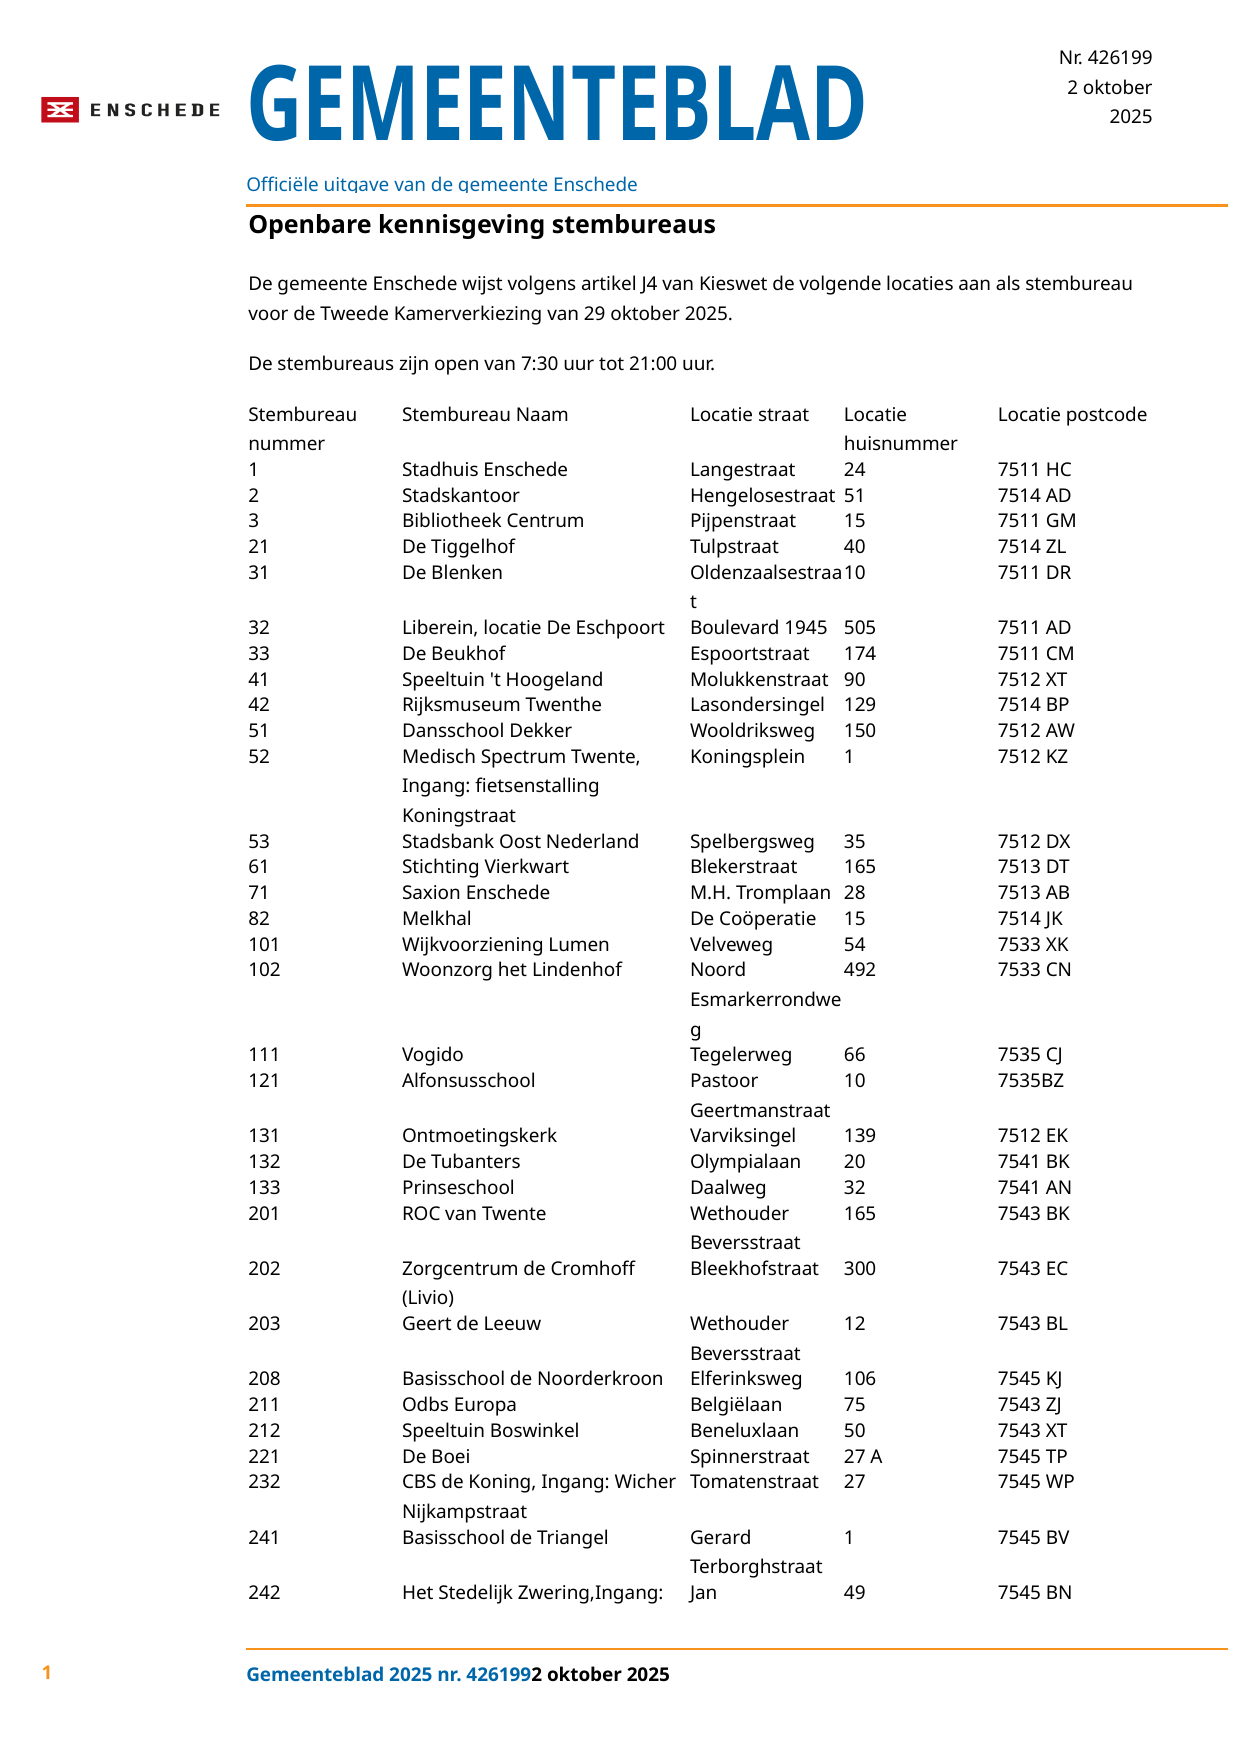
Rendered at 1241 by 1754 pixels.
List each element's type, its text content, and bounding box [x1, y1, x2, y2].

table_cell 7535 CJ [998, 1041, 1152, 1067]
table_cell 7512 AW [998, 717, 1152, 743]
table_cell Prinseschool [402, 1174, 690, 1200]
table_cell 505 [844, 614, 998, 640]
table_cell 15 [844, 508, 998, 533]
table_header Stembureau nummer [248, 401, 402, 456]
table_cell 27 A [844, 1443, 998, 1468]
table_cell Speeltuin 't Hoogeland [402, 666, 690, 692]
table_cell Saxion Enschede [402, 879, 690, 905]
table_cell Bibliotheek Centrum [402, 508, 690, 533]
table_cell 51 [248, 717, 402, 743]
table_cell Wooldriksweg [690, 717, 844, 743]
table_cell 7514 AD [998, 482, 1152, 508]
table_cell 174 [844, 640, 998, 666]
table_cell 7535BZ [998, 1067, 1152, 1122]
table_cell Ontmoetingskerk [402, 1123, 690, 1148]
table_cell 90 [844, 666, 998, 692]
table_cell 10 [844, 1067, 998, 1122]
table_cell 7511 DR [998, 559, 1152, 614]
table_cell 7511 AD [998, 614, 1152, 640]
table_cell 21 [248, 533, 402, 559]
table_cell Medisch Spectrum Twente, Ingang: fietsenstalling Koningstraat [402, 743, 690, 828]
table_cell CBS de Koning, Ingang: Wicher Nijkampstraat [402, 1469, 690, 1524]
table_cell 32 [248, 614, 402, 640]
table_cell 15 [844, 905, 998, 931]
table_cell 7512 DX [998, 828, 1152, 854]
table_cell Basisschool de Triangel [402, 1524, 690, 1579]
table_cell Spelbergsweg [690, 828, 844, 854]
table_cell Noord Esmarkerrondweg [690, 957, 844, 1041]
table_cell 51 [844, 482, 998, 508]
table_cell 1 [844, 743, 998, 828]
table_cell 102 [248, 957, 402, 1041]
table_cell 7541 AN [998, 1174, 1152, 1200]
table_cell 3 [248, 508, 402, 533]
table_header Stembureau Naam [402, 401, 690, 456]
table_cell 2 [248, 482, 402, 508]
table_cell 203 [248, 1310, 402, 1366]
table_cell Stichting Vierkwart [402, 854, 690, 879]
table_cell 7511 CM [998, 640, 1152, 666]
table_cell 7513 DT [998, 854, 1152, 879]
table_cell Stadskantoor [402, 482, 690, 508]
table_cell 66 [844, 1041, 998, 1067]
table_cell Langestraat [690, 456, 844, 482]
table_cell 35 [844, 828, 998, 854]
table_cell 7511 HC [998, 456, 1152, 482]
table_cell Wethouder Beversstraat [690, 1200, 844, 1255]
text De gemeente Enschede wijst volgens artikel J4 van Kieswet de volgende locaties aan als stembureau voor de Tweede Kamerverkiezing van 29 oktober 2025. [248, 270, 1152, 326]
table_cell 300 [844, 1255, 998, 1310]
table_cell 7541 BK [998, 1148, 1152, 1174]
table_cell 121 [248, 1067, 402, 1122]
table_cell 53 [248, 828, 402, 854]
table_cell Zorgcentrum de Cromhoff (Livio) [402, 1255, 690, 1310]
table_cell 7545 BN [998, 1579, 1152, 1605]
picture [41, 47, 231, 172]
table_cell Lasondersingel [690, 692, 844, 717]
table_cell Liberein, locatie De Eschpoort [402, 614, 690, 640]
table_cell Het Stedelijk Zwering,Ingang: [402, 1579, 690, 1605]
table_cell 212 [248, 1417, 402, 1443]
table_cell 241 [248, 1524, 402, 1579]
table_header Locatie straat [690, 401, 844, 456]
table_cell 131 [248, 1123, 402, 1148]
table_cell 71 [248, 879, 402, 905]
table_cell Pijpenstraat [690, 508, 844, 533]
table_cell 1 [844, 1524, 998, 1579]
table_cell Oldenzaalsestraat [690, 559, 844, 614]
table_cell Odbs Europa [402, 1391, 690, 1417]
table_cell Vogido [402, 1041, 690, 1067]
table_cell Dansschool Dekker [402, 717, 690, 743]
table_cell Blekerstraat [690, 854, 844, 879]
table_cell Pastoor Geertmanstraat [690, 1067, 844, 1122]
table_cell Woonzorg het Lindenhof [402, 957, 690, 1041]
table_cell 31 [248, 559, 402, 614]
table_cell 202 [248, 1255, 402, 1310]
table_cell Basisschool de Noorderkroon [402, 1366, 690, 1391]
table_cell 132 [248, 1148, 402, 1174]
table_cell 7513 AB [998, 879, 1152, 905]
table_cell Boulevard 1945 [690, 614, 844, 640]
table_cell 7533 CN [998, 957, 1152, 1041]
table_cell 165 [844, 854, 998, 879]
table_cell 7543 BL [998, 1310, 1152, 1366]
table_cell 33 [248, 640, 402, 666]
table_cell 82 [248, 905, 402, 931]
table_cell 75 [844, 1391, 998, 1417]
table_cell 7533 XK [998, 931, 1152, 957]
table_cell Alfonsusschool [402, 1067, 690, 1122]
table_cell De Beukhof [402, 640, 690, 666]
table_cell 242 [248, 1579, 402, 1605]
table_cell Velveweg [690, 931, 844, 957]
table_cell 165 [844, 1200, 998, 1255]
text Openbare kennisgeving stembureaus [248, 207, 1152, 241]
table_cell Koningsplein [690, 743, 844, 828]
table_cell 7514 JK [998, 905, 1152, 931]
table_cell 7545 BV [998, 1524, 1152, 1579]
table_cell 133 [248, 1174, 402, 1200]
table_cell Varviksingel [690, 1123, 844, 1148]
table_cell 41 [248, 666, 402, 692]
table_cell 52 [248, 743, 402, 828]
table_cell Elferinksweg [690, 1366, 844, 1391]
table_cell 40 [844, 533, 998, 559]
table_cell 12 [844, 1310, 998, 1366]
table_cell Tegelerweg [690, 1041, 844, 1067]
table_cell 27 [844, 1469, 998, 1524]
table_cell Geert de Leeuw [402, 1310, 690, 1366]
table_cell De Coöperatie [690, 905, 844, 931]
table_cell 50 [844, 1417, 998, 1443]
table_cell Melkhal [402, 905, 690, 931]
table_header Locatie huisnummer [844, 401, 998, 456]
table_cell 20 [844, 1148, 998, 1174]
table_cell Jan [690, 1579, 844, 1605]
table_cell Tomatenstraat [690, 1469, 844, 1524]
text De stembureaus zijn open van 7:30 uur tot 21:00 uur. [248, 350, 1152, 376]
table_cell 492 [844, 957, 998, 1041]
table_cell 1 [248, 456, 402, 482]
table_cell 150 [844, 717, 998, 743]
table_cell 111 [248, 1041, 402, 1067]
table_cell 7543 XT [998, 1417, 1152, 1443]
table_cell 61 [248, 854, 402, 879]
table_cell De Blenken [402, 559, 690, 614]
table_cell Stadsbank Oost Nederland [402, 828, 690, 854]
table_cell Rijksmuseum Twenthe [402, 692, 690, 717]
table_cell 221 [248, 1443, 402, 1468]
table_cell 10 [844, 559, 998, 614]
table_header Locatie postcode [998, 401, 1152, 456]
table_cell 7545 TP [998, 1443, 1152, 1468]
table_cell Molukkenstraat [690, 666, 844, 692]
table_cell Speeltuin Boswinkel [402, 1417, 690, 1443]
table_cell 201 [248, 1200, 402, 1255]
table_cell De Tiggelhof [402, 533, 690, 559]
table_cell 7511 GM [998, 508, 1152, 533]
table_cell ROC van Twente [402, 1200, 690, 1255]
table_cell 106 [844, 1366, 998, 1391]
table_cell 7512 EK [998, 1123, 1152, 1148]
table_cell Tulpstraat [690, 533, 844, 559]
table_cell Gerard Terborghstraat [690, 1524, 844, 1579]
table_cell 7545 WP [998, 1469, 1152, 1524]
table_cell 7545 KJ [998, 1366, 1152, 1391]
table_cell Olympialaan [690, 1148, 844, 1174]
table_cell 28 [844, 879, 998, 905]
table_cell 7514 ZL [998, 533, 1152, 559]
table_cell 232 [248, 1469, 402, 1524]
table_cell Bleekhofstraat [690, 1255, 844, 1310]
table_cell 129 [844, 692, 998, 717]
table_cell Belgiëlaan [690, 1391, 844, 1417]
table_cell M.H. Tromplaan [690, 879, 844, 905]
table_cell 211 [248, 1391, 402, 1417]
table_cell 49 [844, 1579, 998, 1605]
table_cell 7543 ZJ [998, 1391, 1152, 1417]
table_cell Spinnerstraat [690, 1443, 844, 1468]
table_cell 54 [844, 931, 998, 957]
table_cell Stadhuis Enschede [402, 456, 690, 482]
table_cell Wethouder Beversstraat [690, 1310, 844, 1366]
table_cell De Boei [402, 1443, 690, 1468]
table_cell 7512 XT [998, 666, 1152, 692]
table_cell Espoortstraat [690, 640, 844, 666]
table_cell 7543 BK [998, 1200, 1152, 1255]
table_cell Hengelosestraat [690, 482, 844, 508]
table_cell 32 [844, 1174, 998, 1200]
table_cell 139 [844, 1123, 998, 1148]
table_cell 24 [844, 456, 998, 482]
table_cell 7514 BP [998, 692, 1152, 717]
table_cell 101 [248, 931, 402, 957]
table_cell De Tubanters [402, 1148, 690, 1174]
table_cell Daalweg [690, 1174, 844, 1200]
table_cell 7543 EC [998, 1255, 1152, 1310]
table_cell 42 [248, 692, 402, 717]
table_cell 7512 KZ [998, 743, 1152, 828]
table_cell 208 [248, 1366, 402, 1391]
table_cell Beneluxlaan [690, 1417, 844, 1443]
table_cell Wijkvoorziening Lumen [402, 931, 690, 957]
